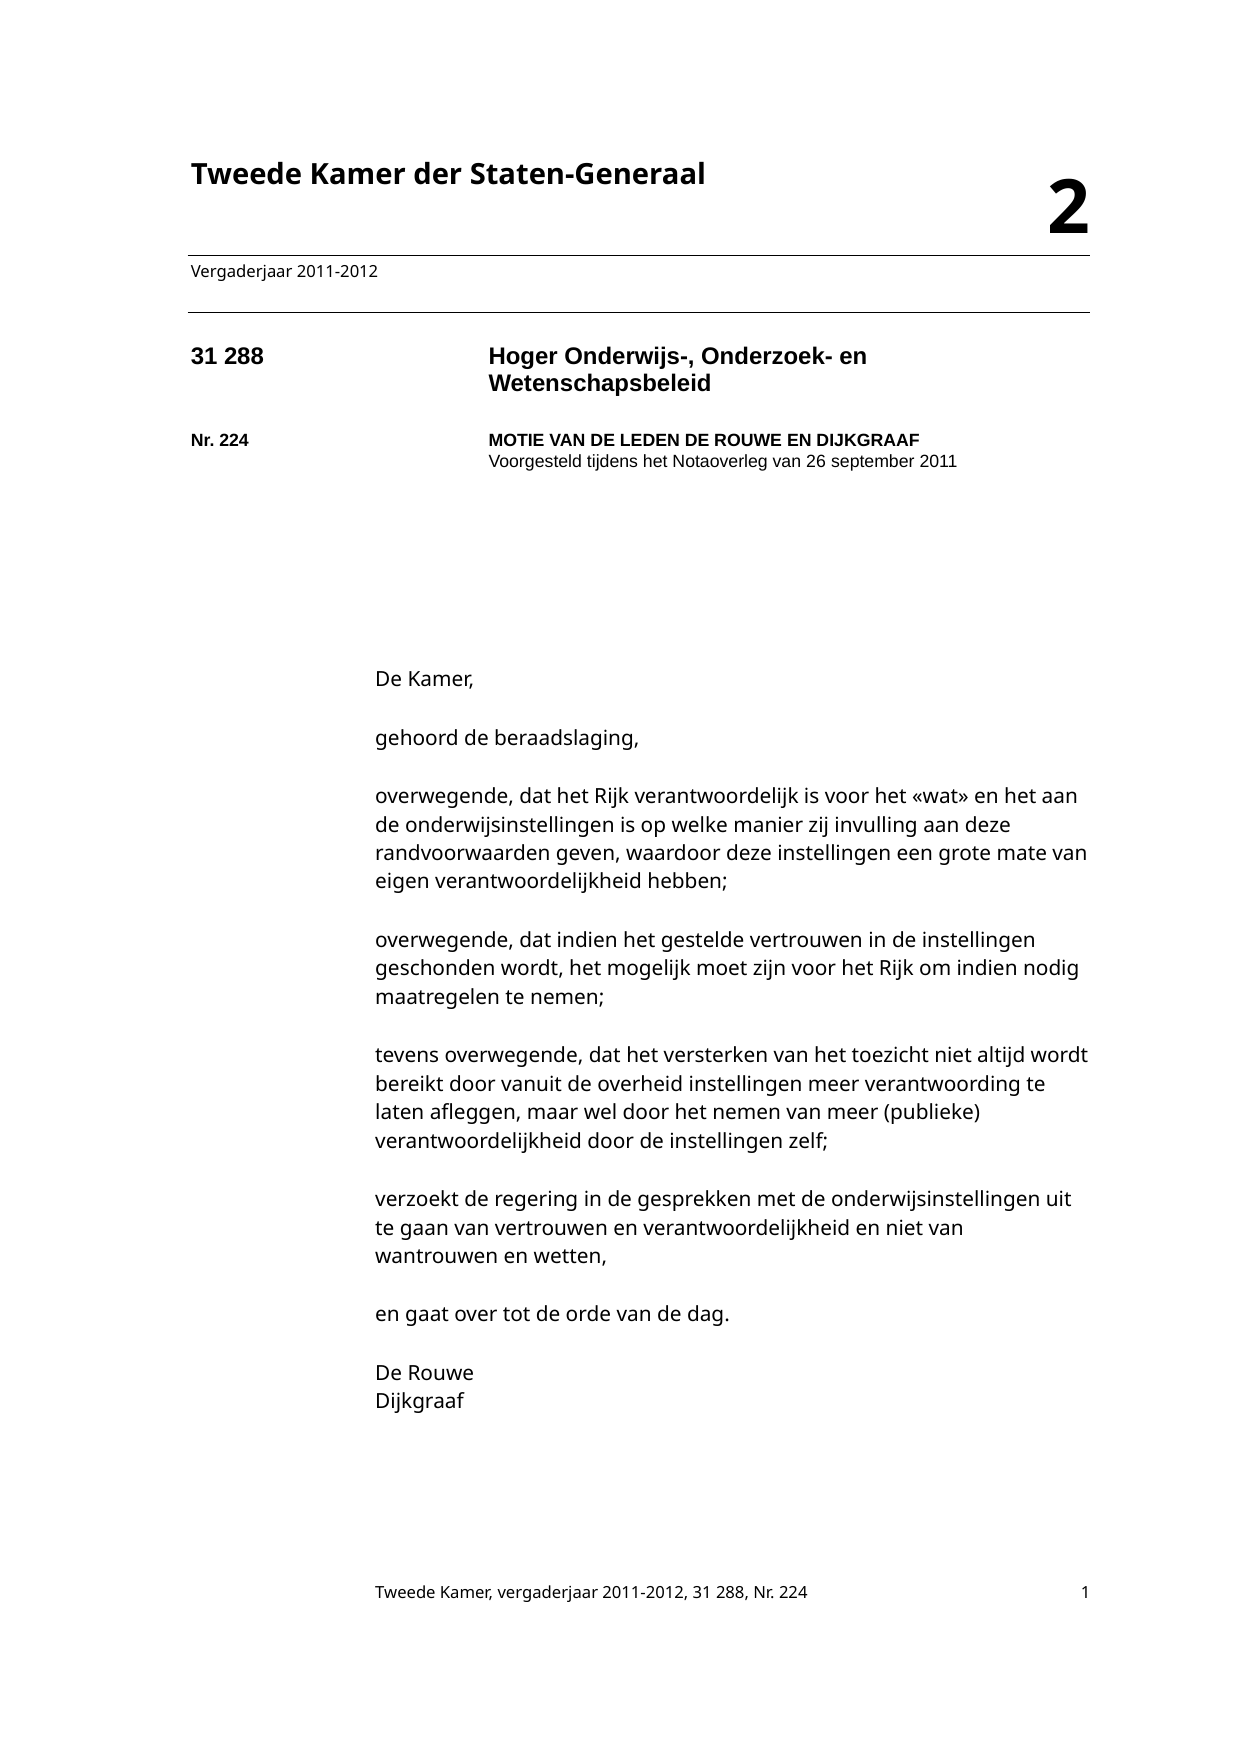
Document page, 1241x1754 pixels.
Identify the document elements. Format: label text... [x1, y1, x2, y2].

table_cell MOTIE VAN DE LEDEN DE ROUWE EN DIJKGRAAF Voorgesteld tijdens het Notaoverleg van 26 september 2011 [485, 427, 1090, 546]
table_cell [485, 256, 1090, 312]
text overwegende, dat indien het gestelde vertrouwen in de instellingen geschonden wordt, het mogelijk moet zijn voor het Rijk om indien nodig maatregelen te nemen; [375, 925, 1090, 1010]
table_cell Nr. 224 [188, 427, 485, 546]
table_cell Hoger Onderwijs-, Onderzoek- en Wetenschapsbeleid [485, 339, 1090, 427]
table_cell [188, 313, 485, 339]
text overwegende, dat het Rijk verantwoordelijk is voor het «wat» en het aan de onderwijsinstellingen is op welke manier zij invulling aan deze randvoorwaarden geven, waardoor deze instellingen een grote mate van eigen verantwoordelijkheid hebben; [375, 781, 1090, 895]
text en gaat over tot de orde van de dag. [375, 1299, 1090, 1328]
table_cell [485, 313, 1090, 339]
table_header 2 [910, 150, 1090, 255]
table_cell Vergaderjaar 2011-2012 [188, 256, 485, 312]
table_header Tweede Kamer der Staten-Generaal [188, 150, 909, 255]
text verzoekt de regering in de gesprekken met de onderwijsinstellingen uit te gaan van vertrouwen en verantwoordelijkheid en niet van wantrouwen en wetten, [375, 1184, 1090, 1269]
text tevens overwegende, dat het versterken van het toezicht niet altijd wordt bereikt door vanuit de overheid instellingen meer verantwoording te laten afleggen, maar wel door het nemen van meer (publieke) verantwoordelijkheid door de instellingen zelf; [375, 1040, 1090, 1154]
text gehoord de beraadslaging, [375, 723, 1090, 751]
text De Rouwe [375, 1358, 1090, 1386]
table_cell 31 288 [188, 339, 485, 427]
text De Kamer, [375, 664, 1090, 693]
text Dijkgraaf [375, 1386, 1090, 1415]
